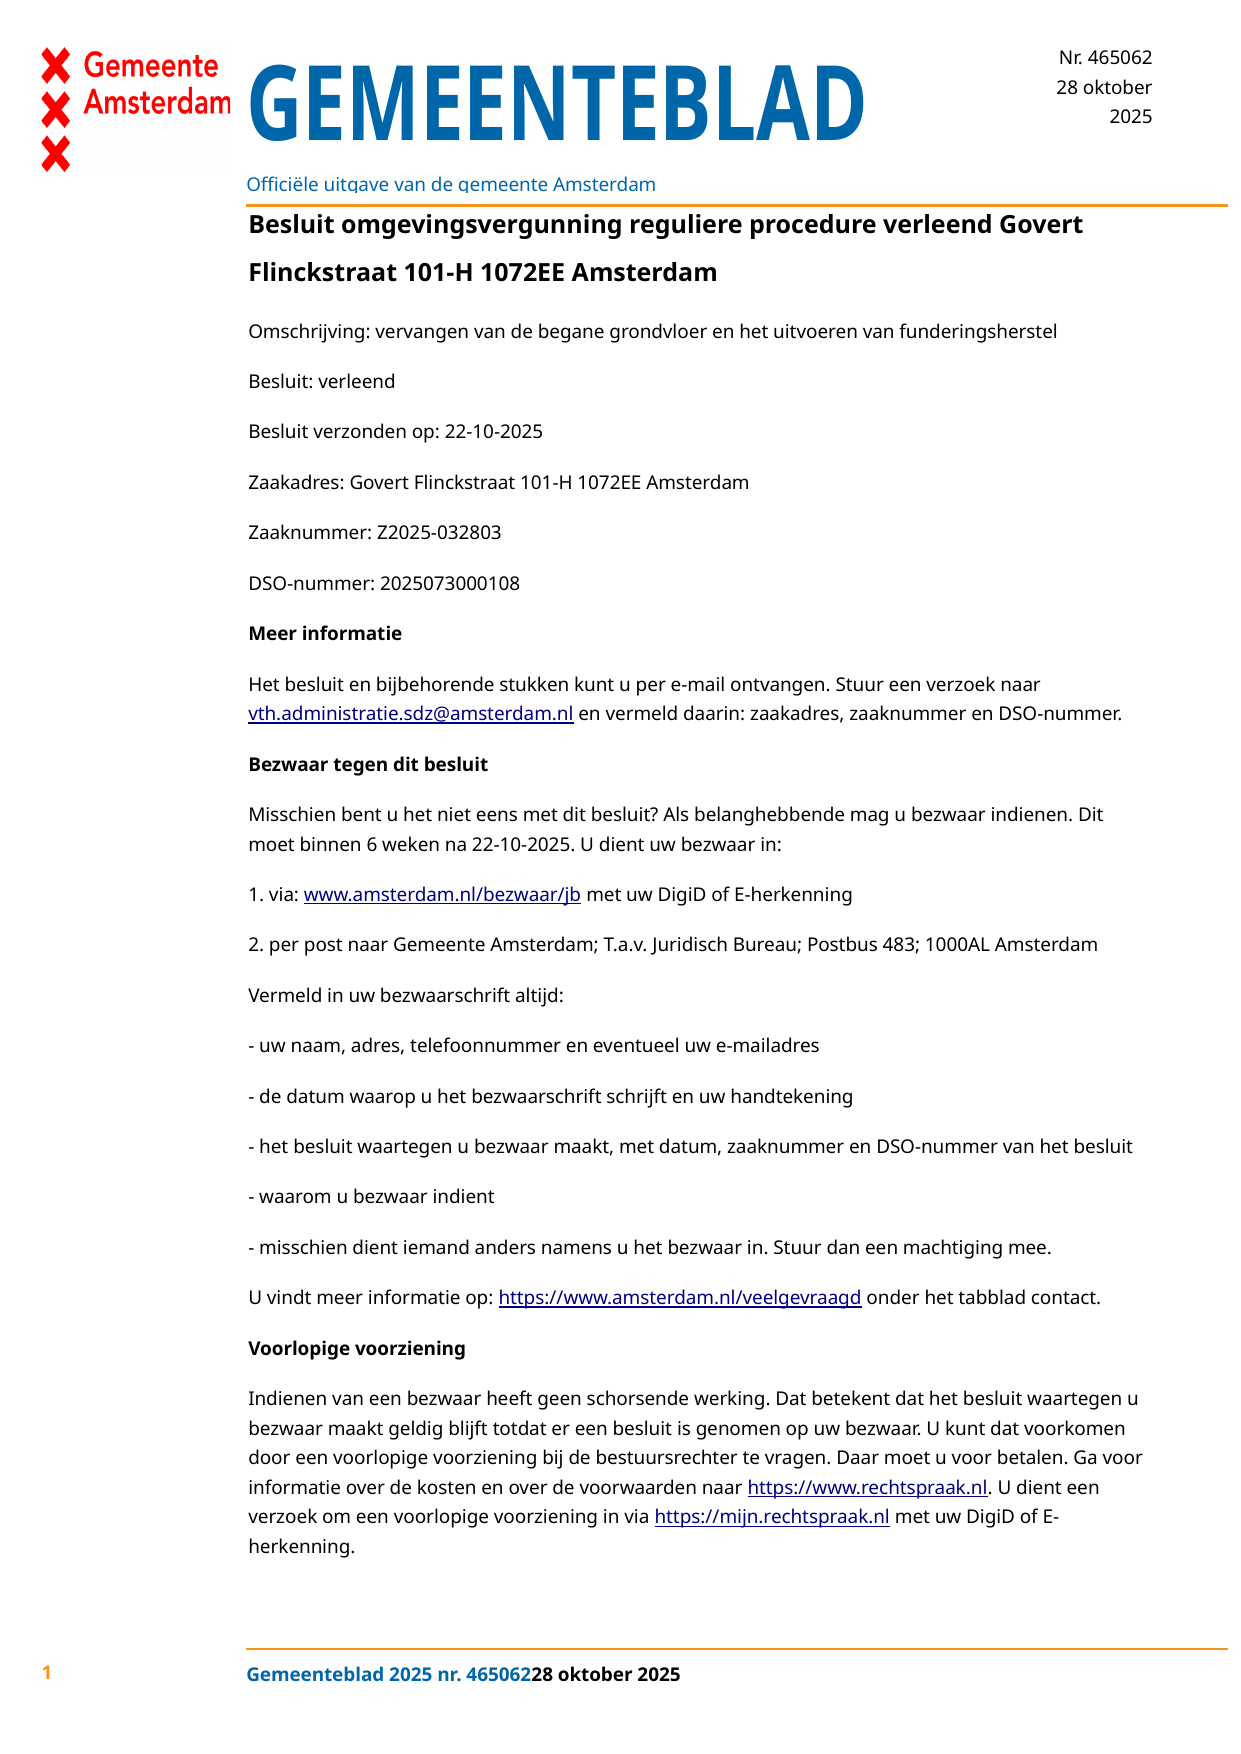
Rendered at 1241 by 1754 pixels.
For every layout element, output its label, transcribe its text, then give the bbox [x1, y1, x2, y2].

text Vermeld in uw bezwaarschrift altijd: [248, 982, 1152, 1008]
text Indienen van een bezwaar heeft geen schorsende werking. Dat betekent dat het besluit waartegen u bezwaar maakt geldig blijft totdat er een besluit is genomen op uw bezwaar. U kunt dat voorkomen door een voorlopige voorziening bij de bestuursrechter te vragen. Daar moet u voor betalen. Ga voor informatie over de kosten en over de voorwaarden naar https://www.rechtspraak.nl. U dient een verzoek om een voorlopige voorziening in via https://mijn.rechtspraak.nl met uw DigiD of E-herkenning. [248, 1385, 1152, 1559]
text 1. via: www.amsterdam.nl/bezwaar/jb met uw DigiD of E-herkenning [248, 881, 1152, 907]
text Zaakadres: Govert Flinckstraat 101-H 1072EE Amsterdam [248, 469, 1152, 495]
text Besluit: verleend [248, 368, 1152, 394]
text Voorlopige voorziening [248, 1335, 1152, 1361]
text - de datum waarop u het bezwaarschrift schrijft en uw handtekening [248, 1083, 1152, 1109]
text 2. per post naar Gemeente Amsterdam; T.a.v. Juridisch Bureau; Postbus 483; 1000AL Amsterdam [248, 932, 1152, 957]
text Besluit verzonden op: 22-10-2025 [248, 419, 1152, 444]
text U vindt meer informatie op: https://www.amsterdam.nl/veelgevraagd onder het tabblad contact. [248, 1284, 1152, 1310]
picture [41, 47, 231, 172]
text Meer informatie [248, 620, 1152, 646]
text Omschrijving: vervangen van de begane grondvloer en het uitvoeren van funderingsherstel [248, 318, 1152, 344]
text Zaaknummer: Z2025-032803 [248, 519, 1152, 545]
text Het besluit en bijbehorende stukken kunt u per e-mail ontvangen. Stuur een verzoek naar vth.administratie.sdz@amsterdam.nl en vermeld daarin: zaakadres, zaaknummer en DSO-nummer. [248, 671, 1152, 726]
text Besluit omgevingsvergunning reguliere procedure verleend Govert Flinckstraat 101-H 1072EE Amsterdam [248, 207, 1152, 288]
text - het besluit waartegen u bezwaar maakt, met datum, zaaknummer en DSO-nummer van het besluit [248, 1133, 1152, 1159]
text Bezwaar tegen dit besluit [248, 751, 1152, 777]
text - uw naam, adres, telefoonnummer en eventueel uw e-mailadres [248, 1032, 1152, 1058]
text DSO-nummer: 2025073000108 [248, 570, 1152, 596]
text Misschien bent u het niet eens met dit besluit? Als belanghebbende mag u bezwaar indienen. Dit moet binnen 6 weken na 22-10-2025. U dient uw bezwaar in: [248, 801, 1152, 857]
text - waarom u bezwaar indient [248, 1184, 1152, 1209]
text - misschien dient iemand anders namens u het bezwaar in. Stuur dan een machtiging mee. [248, 1234, 1152, 1260]
